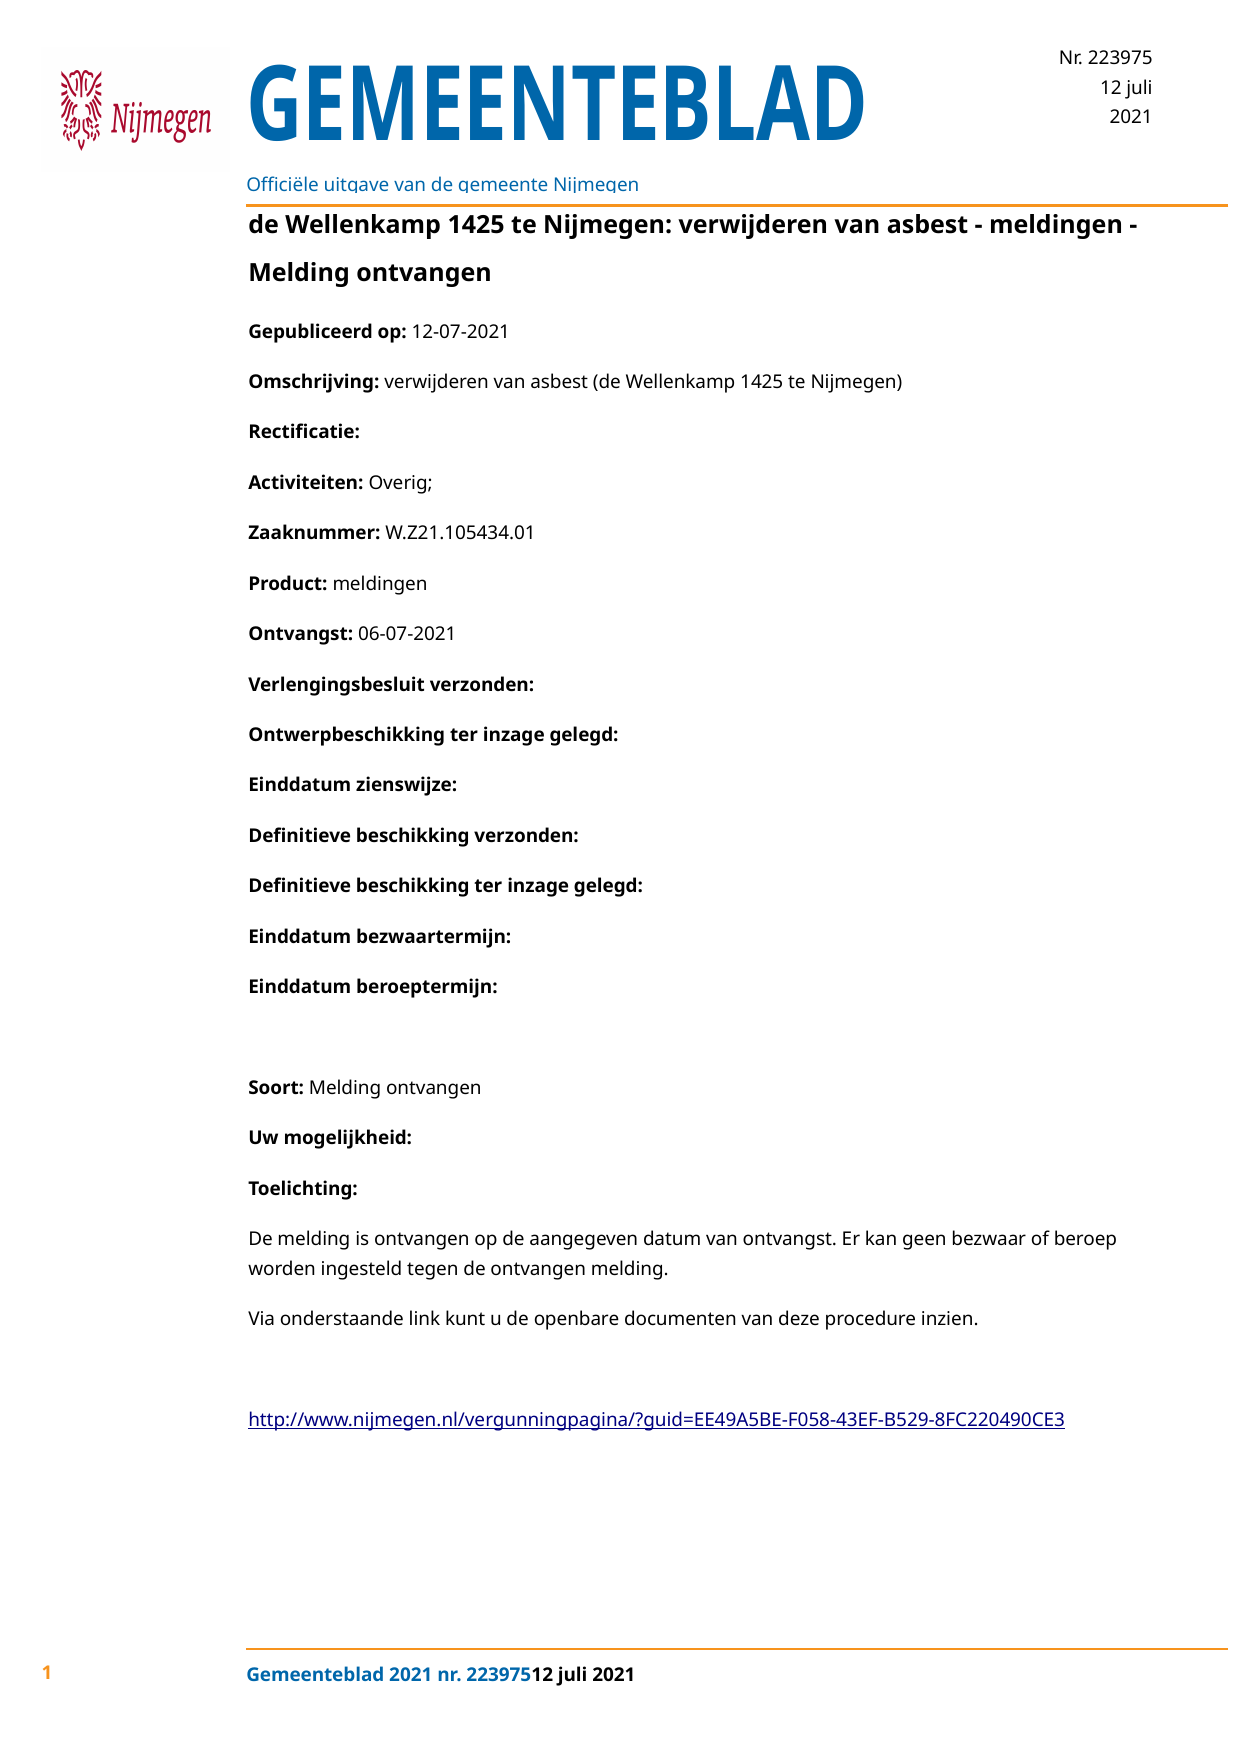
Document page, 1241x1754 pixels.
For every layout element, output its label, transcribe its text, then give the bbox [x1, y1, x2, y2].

text Einddatum bezwaartermijn: [248, 923, 1152, 949]
text Toelichting: [248, 1175, 1152, 1201]
picture [41, 47, 231, 172]
text Zaaknummer: W.Z21.105434.01 [248, 519, 1152, 545]
text Ontvangst: 06-07-2021 [248, 620, 1152, 646]
text Definitieve beschikking ter inzage gelegd: [248, 872, 1152, 898]
text Activiteiten: Overig; [248, 469, 1152, 495]
text Verlengingsbesluit verzonden: [248, 671, 1152, 697]
text Omschrijving: verwijderen van asbest (de Wellenkamp 1425 te Nijmegen) [248, 368, 1152, 394]
text Via onderstaande link kunt u de openbare documenten van deze procedure inzien. [248, 1305, 1152, 1331]
text Product: meldingen [248, 570, 1152, 596]
text Einddatum beroeptermijn: [248, 973, 1152, 999]
text de Wellenkamp 1425 te Nijmegen: verwijderen van asbest - meldingen - Melding ontvangen [248, 207, 1152, 288]
text Uw mogelijkheid: [248, 1124, 1152, 1150]
text Soort: Melding ontvangen [248, 1074, 1152, 1100]
text Ontwerpbeschikking ter inzage gelegd: [248, 721, 1152, 747]
text Rectificatie: [248, 419, 1152, 444]
text Definitieve beschikking verzonden: [248, 822, 1152, 848]
text Gepubliceerd op: 12-07-2021 [248, 318, 1152, 344]
text Einddatum zienswijze: [248, 772, 1152, 797]
text http://www.nijmegen.nl/vergunningpagina/?guid=EE49A5BE-F058-43EF-B529-8FC220490CE3 [248, 1406, 1152, 1432]
text De melding is ontvangen op de aangegeven datum van ontvangst. Er kan geen bezwaar of beroep worden ingesteld tegen de ontvangen melding. [248, 1225, 1152, 1281]
